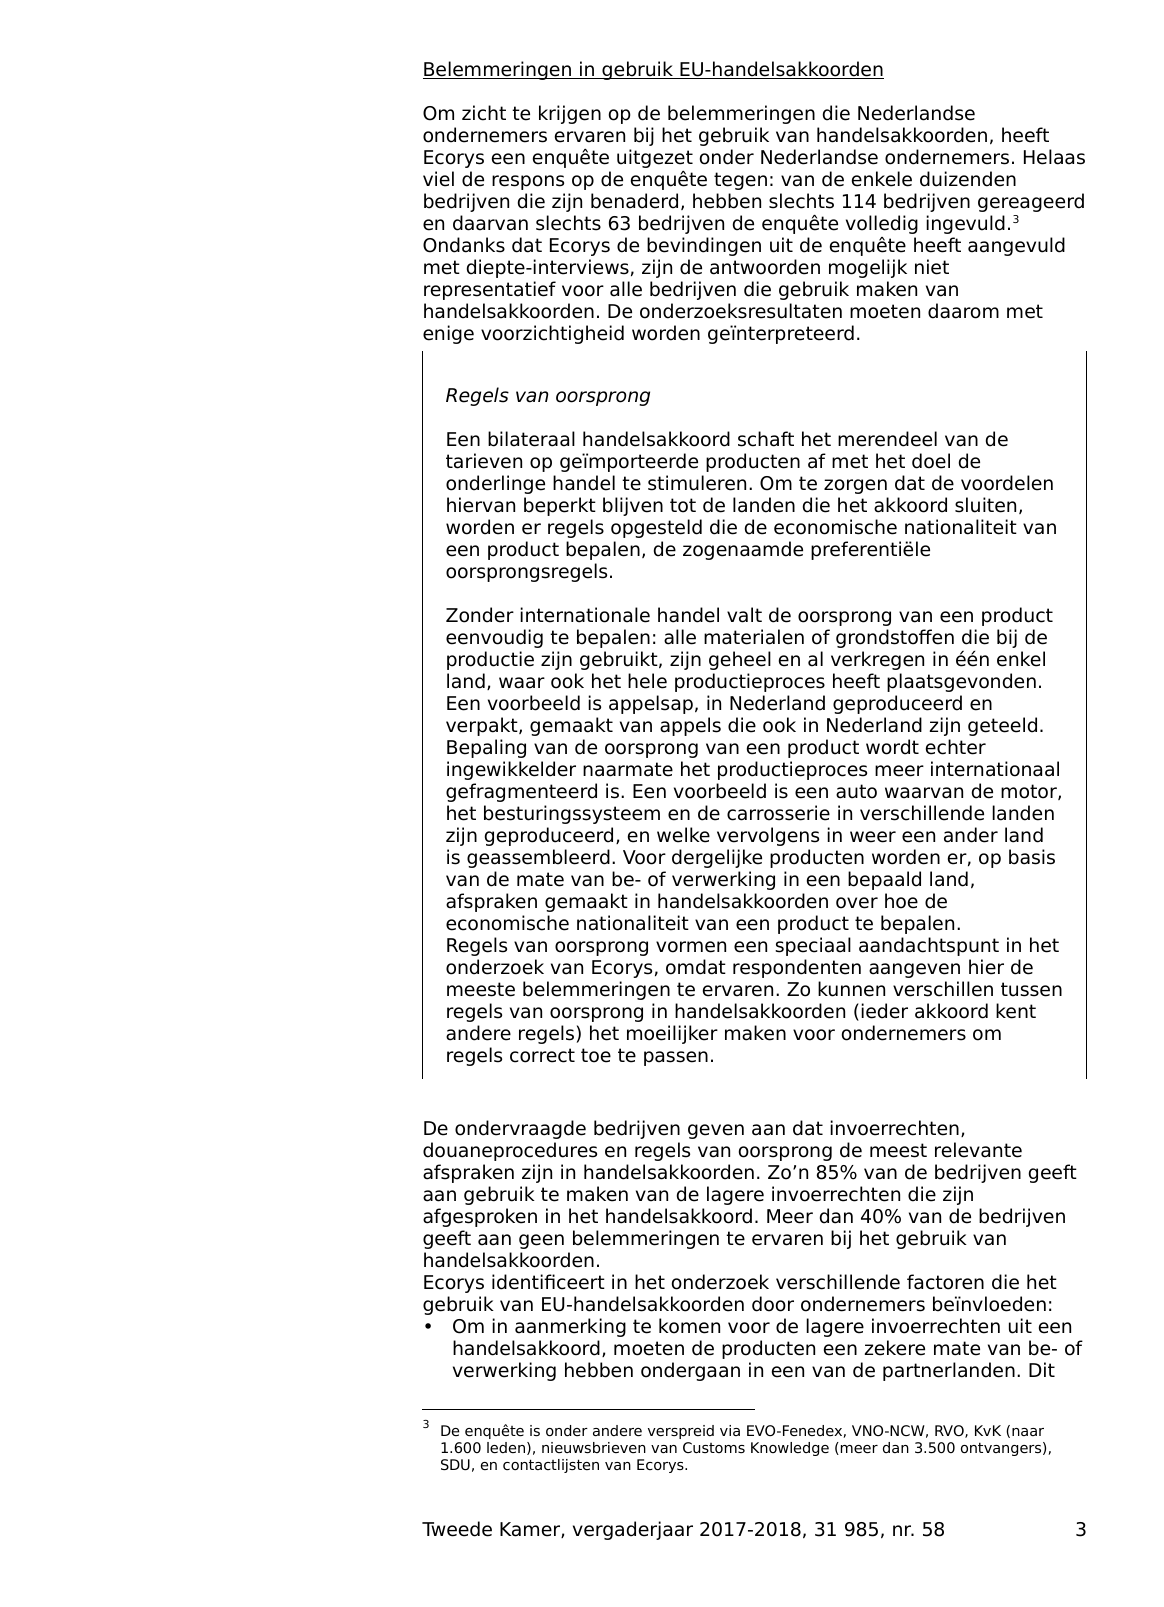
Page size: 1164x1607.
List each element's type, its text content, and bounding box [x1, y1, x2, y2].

text Ecorys identificeert in het onderzoek verschillende factoren die het gebruik van EU-handelsakkoorden door ondernemers beïnvloeden: [422, 1272, 1087, 1316]
subtitle Belemmeringen in gebruik EU-handelsakkoorden [422, 59, 1087, 81]
text • Om in aanmerking te komen voor de lagere invoerrechten uit een handelsakkoord, moeten de producten een zekere mate van be- of verwerking hebben ondergaan in een van de partnerlanden. Dit [422, 1316, 1087, 1382]
text Om zicht te krijgen op de belemmeringen die Nederlandse ondernemers ervaren bij het gebruik van handelsakkoorden, heeft Ecorys een enquête uitgezet onder Nederlandse ondernemers. Helaas viel de respons op de enquête tegen: van de enkele duizenden bedrijven die zijn benaderd, hebben slechts 114 bedrijven gereageerd en daarvan slechts 63 bedrijven de enquête volledig ingevuld. Ondanks dat Ecorys de bevindingen uit de enquête heeft aangevuld met diepte-interviews, zijn de antwoorden mogelijk niet representatief voor alle bedrijven die gebruik maken van handelsakkoorden. De onderzoeksresultaten moeten daarom met enige voorzichtigheid worden geïnterpreteerd. [422, 103, 1087, 345]
text De enquête is onder andere verspreid via EVO-Fenedex, VNO-NCW, RVO, KvK (naar 1.600 leden), nieuwsbrieven van Customs Knowledge (meer dan 3.500 ontvangers), SDU, en contactlijsten van Ecorys. [422, 1418, 1087, 1474]
text De ondervraagde bedrijven geven aan dat invoerrechten, douaneprocedures en regels van oorsprong de meest relevante afspraken zijn in handelsakkoorden. Zo’n 85% van de bedrijven geeft aan gebruik te maken van de lagere invoerrechten die zijn afgesproken in het handelsakkoord. Meer dan 40% van de bedrijven geeft aan geen belemmeringen te ervaren bij het gebruik van handelsakkoorden. [422, 1118, 1087, 1272]
table_header Regels van oorsprong Een bilateraal handelsakkoord schaft het merendeel van de tarieven op geïmporteerde producten af met het doel de onderlinge handel te stimuleren. Om te zorgen dat de voordelen hiervan beperkt blijven tot de landen die het akkoord sluiten, worden er regels opgesteld die de economische nationaliteit van een product bepalen, de zogenaamde preferentiële oorsprongsregels. Zonder internationale handel valt de oorsprong van een product eenvoudig te bepalen: alle materialen of grondstoffen die bij de productie zijn gebruikt, zijn geheel en al verkregen in één enkel land, waar ook het hele productieproces heeft plaatsgevonden. Een voorbeeld is appelsap, in Nederland geproduceerd en verpakt, gemaakt van appels die ook in Nederland zijn geteeld. Bepaling van de oorsprong van een product wordt echter ingewikkelder naarmate het productieproces meer internationaal gefragmenteerd is. Een voorbeeld is een auto waarvan de motor, het besturingssysteem en de carrosserie in verschillende landen zijn geproduceerd, en welke vervolgens in weer een ander land is geassembleerd. Voor dergelijke producten worden er, op basis van de mate van be- of verwerking in een bepaald land, afspraken gemaakt in handelsakkoorden over hoe de economische nationaliteit van een product te bepalen. Regels van oorsprong vormen een speciaal aandachtspunt in het onderzoek van Ecorys, omdat respondenten aangeven hier de meeste belemmeringen te ervaren. Zo kunnen verschillen tussen regels van oorsprong in handelsakkoorden (ieder akkoord kent andere regels) het moeilijker maken voor ondernemers om regels correct toe te passen. [423, 351, 1086, 1078]
